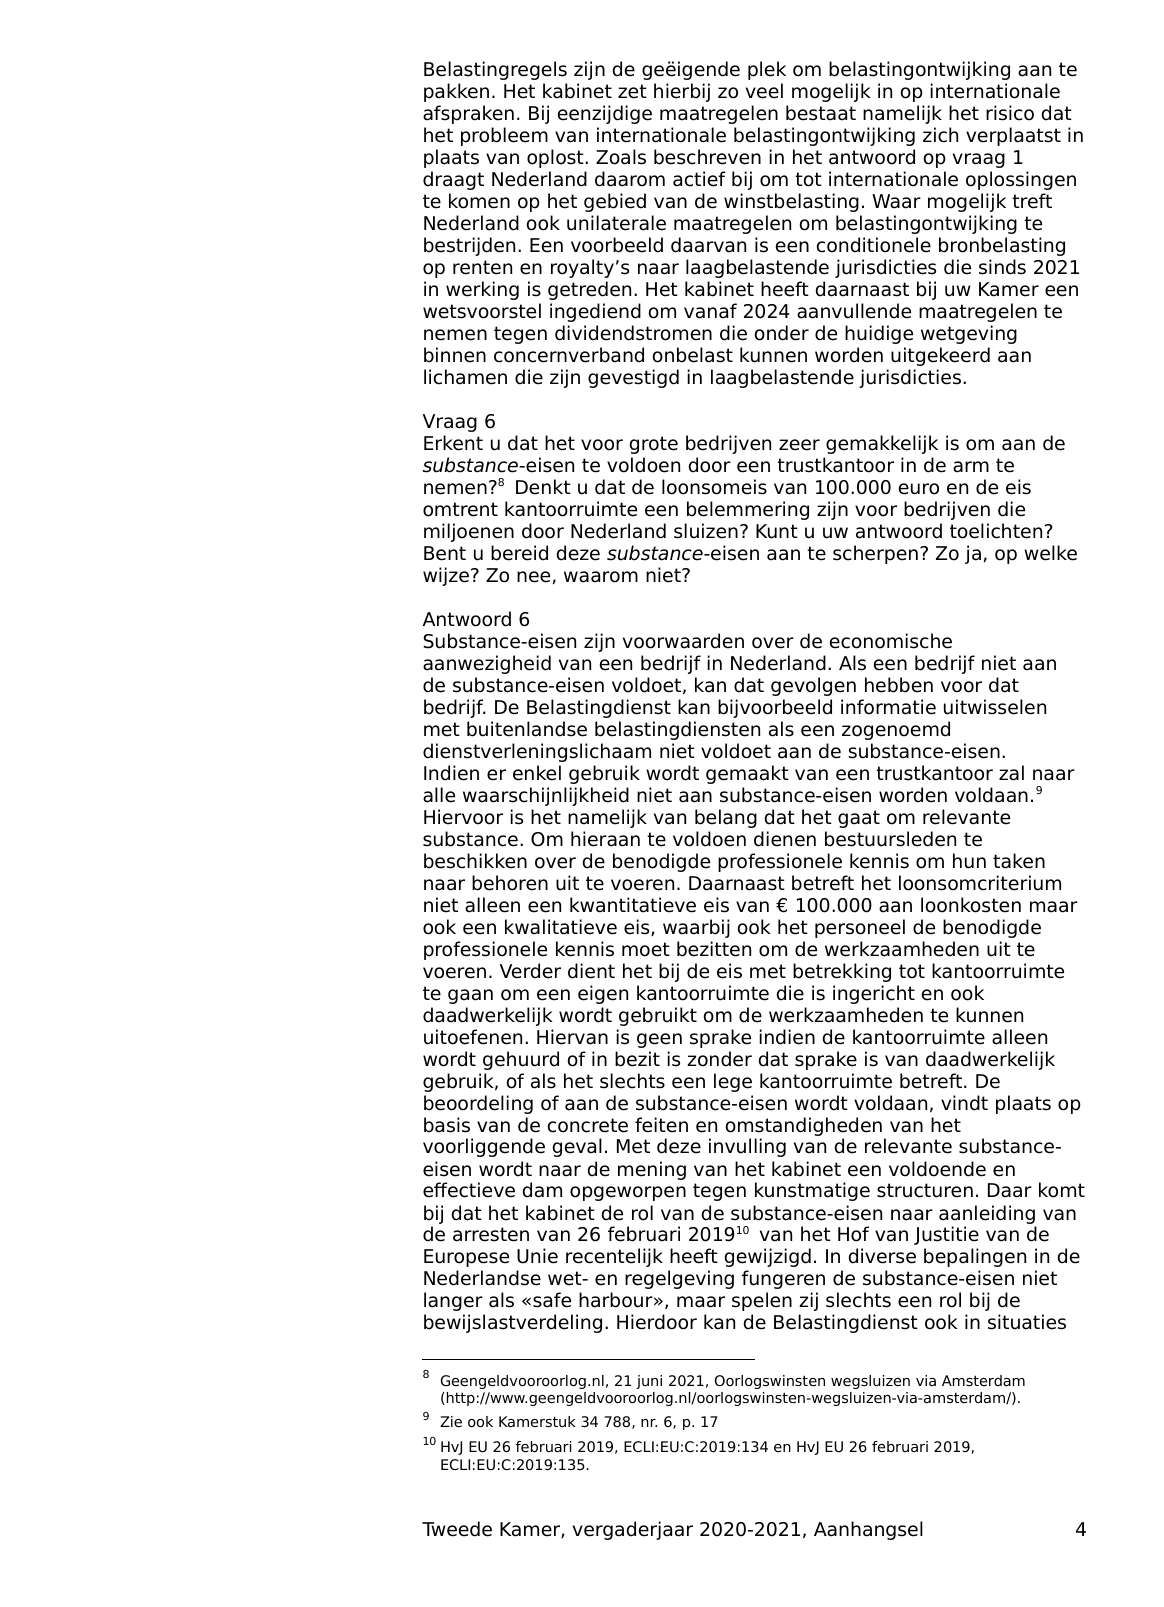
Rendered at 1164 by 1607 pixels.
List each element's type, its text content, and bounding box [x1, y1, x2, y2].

text Indien er enkel gebruik wordt gemaakt van een trustkantoor zal naar alle waarschijnlijkheid niet aan substance-eisen worden voldaan. Hiervoor is het namelijk van belang dat het gaat om relevante substance. Om hieraan te voldoen dienen bestuursleden te beschikken over de benodigde professionele kennis om hun taken naar behoren uit te voeren. Daarnaast betreft het loonsomcriterium niet alleen een kwantitatieve eis van € 100.000 aan loonkosten maar ook een kwalitatieve eis, waarbij ook het personeel de benodigde professionele kennis moet bezitten om de werkzaamheden uit te voeren. Verder dient het bij de eis met betrekking tot kantoorruimte te gaan om een eigen kantoorruimte die is ingericht en ook daadwerkelijk wordt gebruikt om de werkzaamheden te kunnen uitoefenen. Hiervan is geen sprake indien de kantoorruimte alleen wordt gehuurd of in bezit is zonder dat sprake is van daadwerkelijk gebruik, of als het slechts een lege kantoorruimte betreft. De beoordeling of aan de substance-eisen wordt voldaan, vindt plaats op basis van de concrete feiten en omstandigheden van het voorliggende geval. Met deze invulling van de relevante substance-eisen wordt naar de mening van het kabinet een voldoende en effectieve dam opgeworpen tegen kunstmatige structuren. Daar komt bij dat het kabinet de rol van de substance-eisen naar aanleiding van de arresten van 26 februari 2019 van het Hof van Justitie van de Europese Unie recentelijk heeft gewijzigd. In diverse bepalingen in de Nederlandse wet- en regelgeving fungeren de substance-eisen niet langer als «safe harbour», maar spelen zij slechts een rol bij de bewijslastverdeling. Hierdoor kan de Belastingdienst ook in situaties [422, 763, 1087, 1334]
text Zie ook Kamerstuk 34 788, nr. 6, p. 17 [422, 1410, 1087, 1432]
text Vraag 6 [422, 411, 1087, 433]
text Erkent u dat het voor grote bedrijven zeer gemakkelijk is om aan de substance-eisen te voldoen door een trustkantoor in de arm te nemen? Denkt u dat de loonsomeis van 100.000 euro en de eis omtrent kantoorruimte een belemmering zijn voor bedrijven die miljoenen door Nederland sluizen? Kunt u uw antwoord toelichten? Bent u bereid deze substance-eisen aan te scherpen? Zo ja, op welke wijze? Zo nee, waarom niet? [422, 433, 1087, 587]
text Belastingregels zijn de geëigende plek om belastingontwijking aan te pakken. Het kabinet zet hierbij zo veel mogelijk in op internationale afspraken. Bij eenzijdige maatregelen bestaat namelijk het risico dat het probleem van internationale belastingontwijking zich verplaatst in plaats van oplost. Zoals beschreven in het antwoord op vraag 1 draagt Nederland daarom actief bij om tot internationale oplossingen te komen op het gebied van de winstbelasting. Waar mogelijk treft Nederland ook unilaterale maatregelen om belastingontwijking te bestrijden. Een voorbeeld daarvan is een conditionele bronbelasting op renten en royalty’s naar laagbelastende jurisdicties die sinds 2021 in werking is getreden. Het kabinet heeft daarnaast bij uw Kamer een wetsvoorstel ingediend om vanaf 2024 aanvullende maatregelen te nemen tegen dividendstromen die onder de huidige wetgeving binnen concernverband onbelast kunnen worden uitgekeerd aan lichamen die zijn gevestigd in laagbelastende jurisdicties. [422, 59, 1087, 389]
text Geengeldvooroorlog.nl, 21 juni 2021, Oorlogswinsten wegsluizen via Amsterdam (http://www.geengeldvooroorlog.nl/oorlogswinsten-wegsluizen-via-amsterdam/). [422, 1368, 1087, 1407]
text Antwoord 6 [422, 609, 1087, 631]
text HvJ EU 26 februari 2019, ECLI:EU:C:2019:134 en HvJ EU 26 februari 2019, ECLI:EU:C:2019:135. [422, 1435, 1087, 1474]
text Substance-eisen zijn voorwaarden over de economische aanwezigheid van een bedrijf in Nederland. Als een bedrijf niet aan de substance-eisen voldoet, kan dat gevolgen hebben voor dat bedrijf. De Belastingdienst kan bijvoorbeeld informatie uitwisselen met buitenlandse belastingdiensten als een zogenoemd dienstverleningslichaam niet voldoet aan de substance-eisen. [422, 631, 1087, 763]
